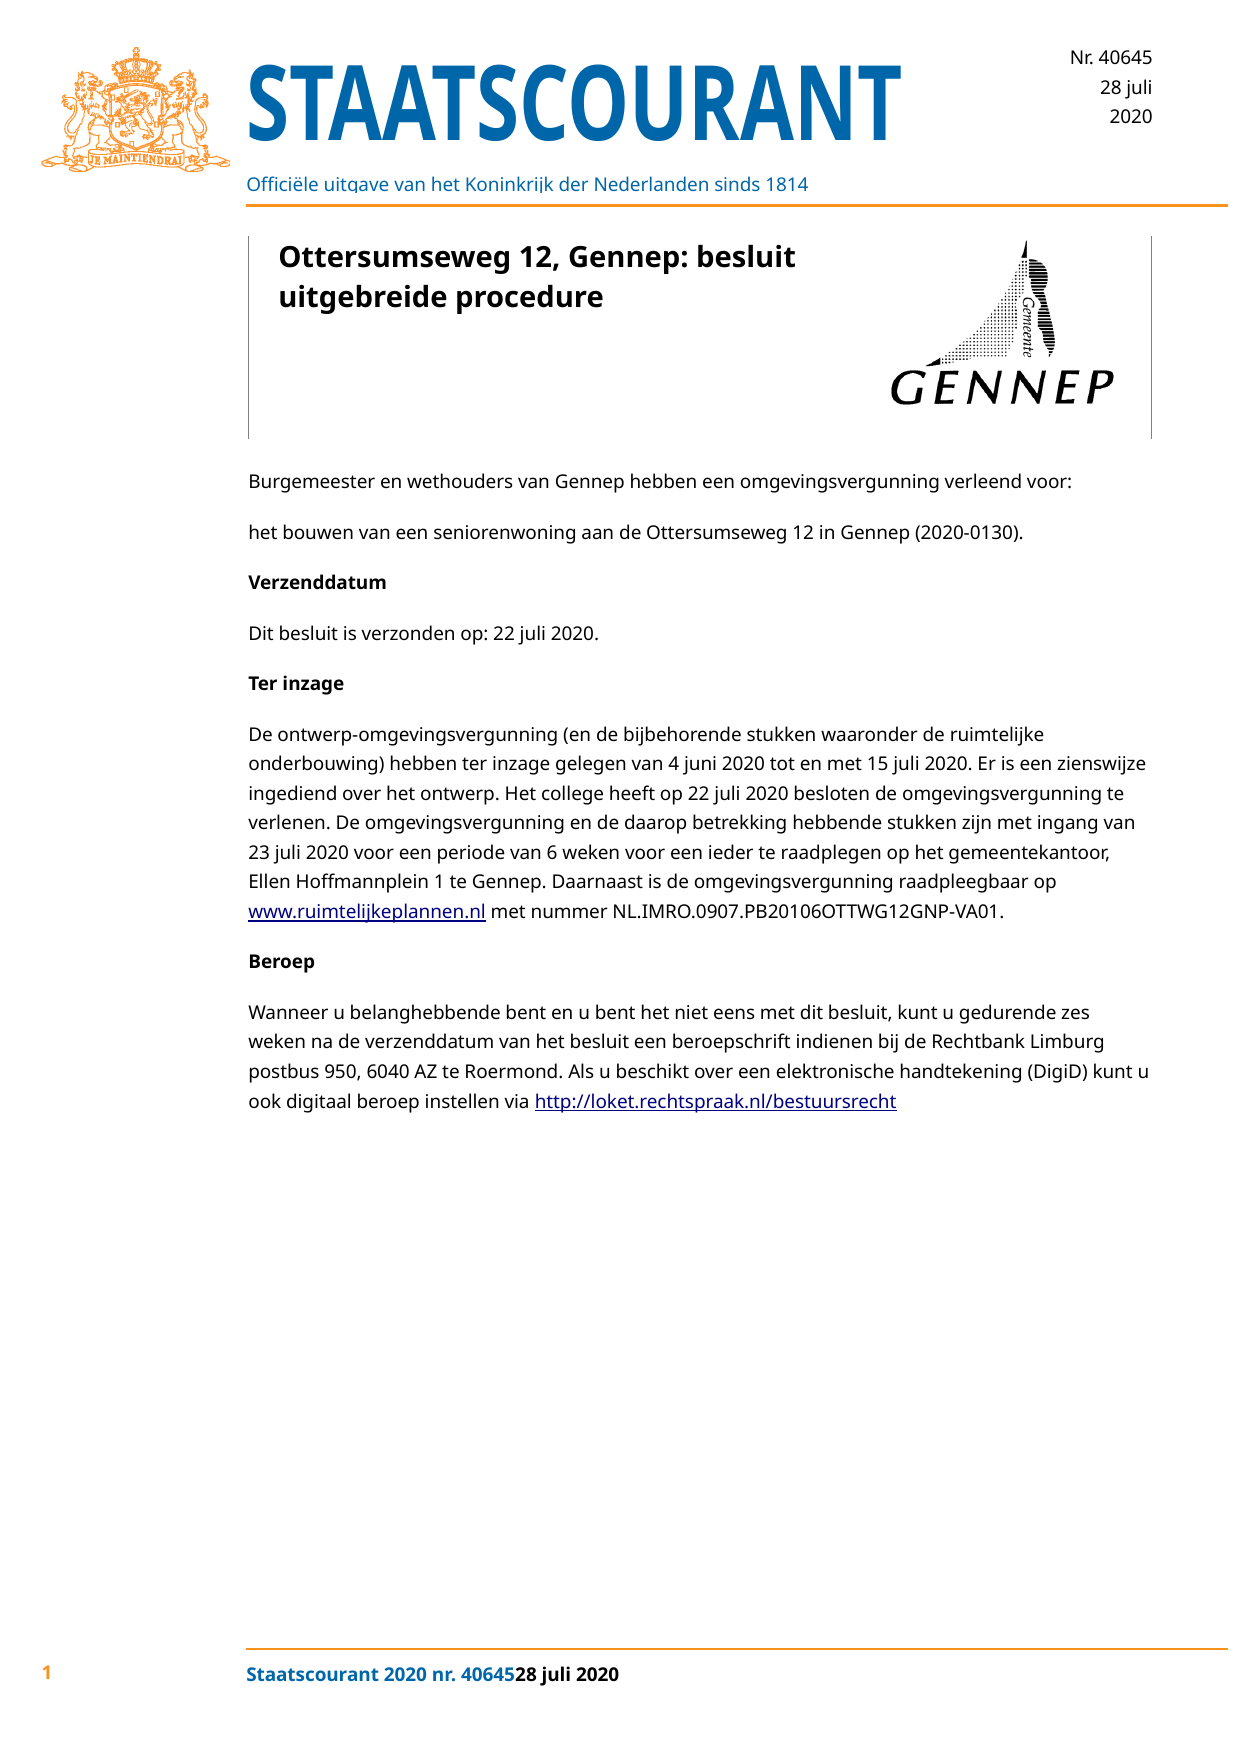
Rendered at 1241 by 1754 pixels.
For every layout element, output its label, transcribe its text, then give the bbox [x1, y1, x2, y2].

text De ontwerp-omgevingsvergunning (en de bijbehorende stukken waaronder de ruimtelijke onderbouwing) hebben ter inzage gelegen van 4 juni 2020 tot en met 15 juli 2020. Er is een zienswijze ingediend over het ontwerp. Het college heeft op 22 juli 2020 besloten de omgevingsvergunning te verlenen. De omgevingsvergunning en de daarop betrekking hebbende stukken zijn met ingang van 23 juli 2020 voor een periode van 6 weken voor een ieder te raadplegen op het gemeentekantoor, Ellen Hoffmannplein 1 te Gennep. Daarnaast is de omgevingsvergunning raadpleegbaar op www.ruimtelijkeplannen.nl met nummer NL.IMRO.0907.PB20106OTTWG12GNP-VA01. [248, 721, 1152, 924]
text Beroep [248, 949, 1152, 974]
table_header [850, 414, 1151, 439]
text Dit besluit is verzonden op: 22 juli 2020. [248, 620, 1152, 646]
table_header [850, 236, 883, 413]
table_header [1118, 236, 1151, 413]
picture [883, 236, 1118, 414]
text Burgemeester en wethouders van Gennep hebben een omgevingsvergunning verleend voor: [248, 469, 1152, 494]
text Wanneer u belanghebbende bent en u bent het niet eens met dit besluit, kunt u gedurende zes weken na de verzenddatum van het besluit een beroepschrift indienen bij de Rechtbank Limburg postbus 950, 6040 AZ te Roermond. Als u beschikt over een elektronische handtekening (DigiD) kunt u ook digitaal beroep instellen via http://loket.rechtspraak.nl/bestuursrecht [248, 999, 1152, 1113]
text Verzenddatum [248, 569, 1152, 595]
text Ter inzage [248, 670, 1152, 696]
text het bouwen van een seniorenwoning aan de Ottersumseweg 12 in Gennep (2020-0130). [248, 519, 1152, 545]
picture [41, 47, 231, 172]
table_header Ottersumseweg 12, Gennep: besluit uitgebreide procedure [249, 236, 850, 439]
